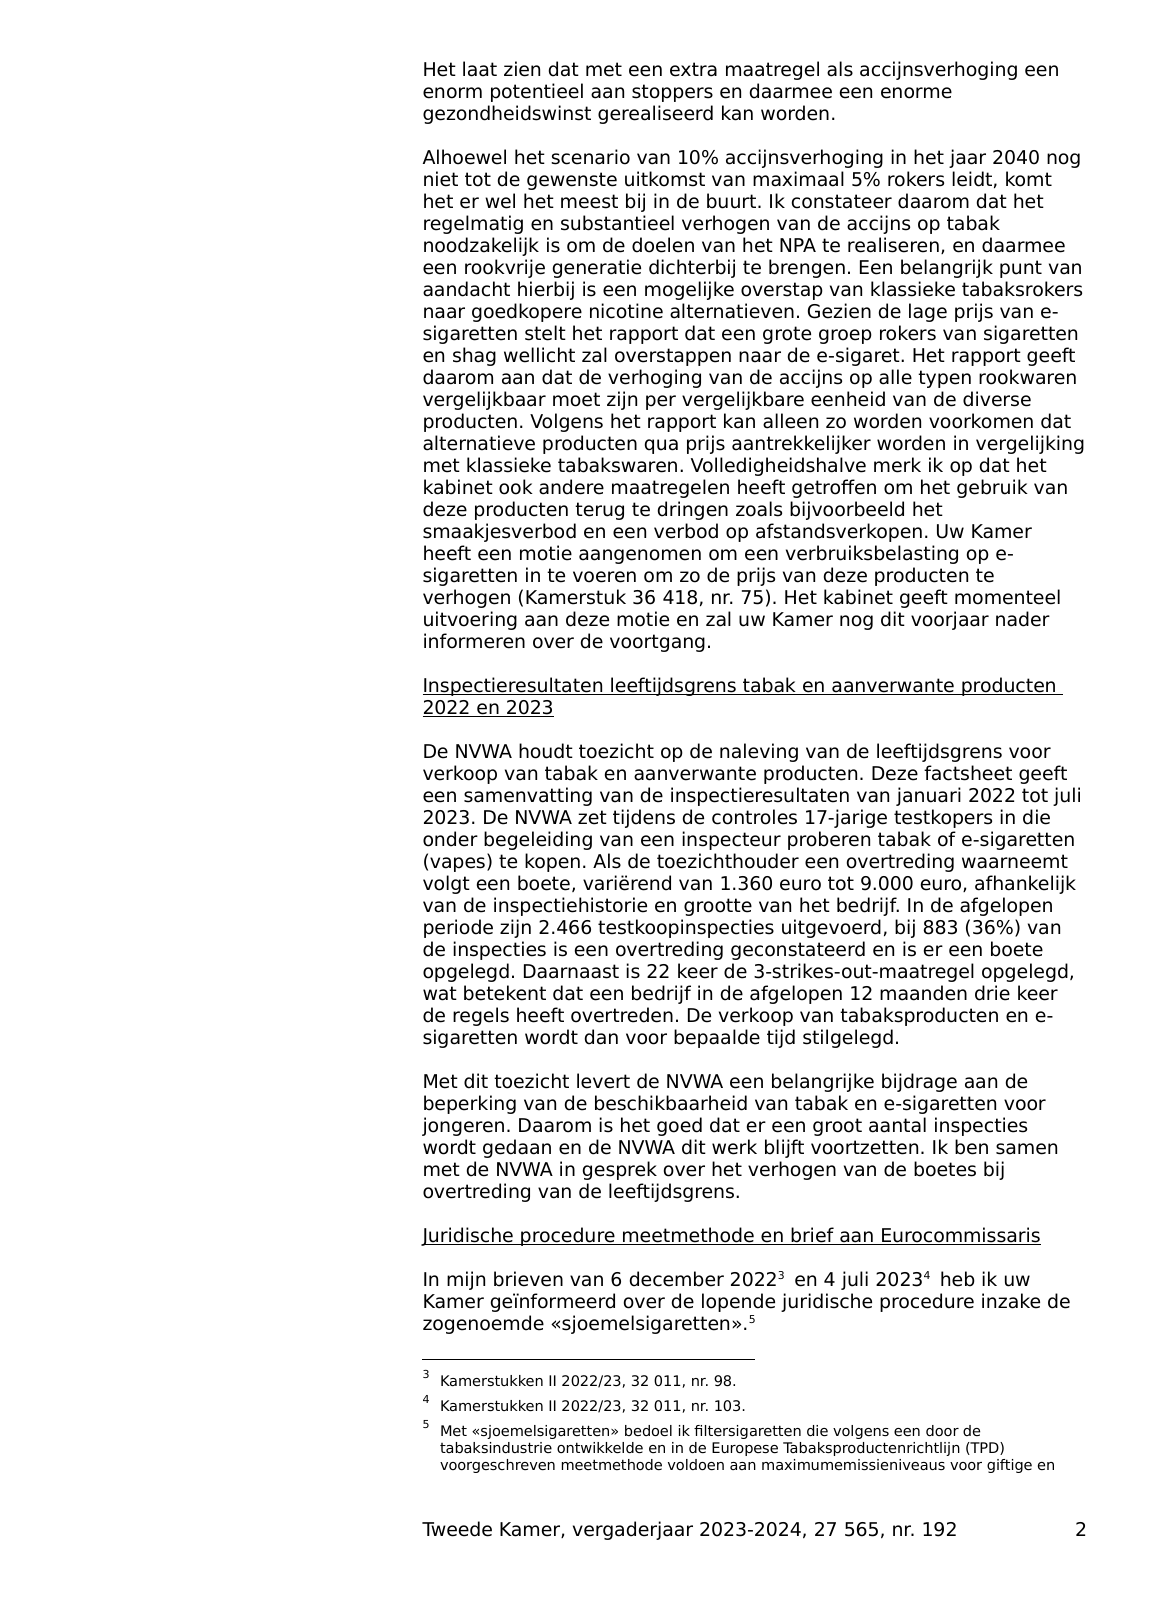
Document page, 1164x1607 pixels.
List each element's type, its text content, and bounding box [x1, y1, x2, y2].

subtitle Inspectieresultaten leeftijdsgrens tabak en aanverwante producten 2022 en 2023 [422, 675, 1087, 719]
text In mijn brieven van 6 december 2022 en 4 juli 2023 heb ik uw Kamer geïnformeerd over de lopende juridische procedure inzake de zogenoemde «sjoemelsigaretten». [422, 1269, 1087, 1335]
text Alhoewel het scenario van 10% accijnsverhoging in het jaar 2040 nog niet tot de gewenste uitkomst van maximaal 5% rokers leidt, komt het er wel het meest bij in de buurt. Ik constateer daarom dat het regelmatig en substantieel verhogen van de accijns op tabak noodzakelijk is om de doelen van het NPA te realiseren, en daarmee een rookvrije generatie dichterbij te brengen. Een belangrijk punt van aandacht hierbij is een mogelijke overstap van klassieke tabaksrokers naar goedkopere nicotine alternatieven. Gezien de lage prijs van e-sigaretten stelt het rapport dat een grote groep rokers van sigaretten en shag wellicht zal overstappen naar de e-sigaret. Het rapport geeft daarom aan dat de verhoging van de accijns op alle typen rookwaren vergelijkbaar moet zijn per vergelijkbare eenheid van de diverse producten. Volgens het rapport kan alleen zo worden voorkomen dat alternatieve producten qua prijs aantrekkelijker worden in vergelijking met klassieke tabakswaren. Volledigheidshalve merk ik op dat het kabinet ook andere maatregelen heeft getroffen om het gebruik van deze producten terug te dringen zoals bijvoorbeeld het smaakjesverbod en een verbod op afstandsverkopen. Uw Kamer heeft een motie aangenomen om een verbruiksbelasting op e-sigaretten in te voeren om zo de prijs van deze producten te verhogen (Kamerstuk 36 418, nr. 75). Het kabinet geeft momenteel uitvoering aan deze motie en zal uw Kamer nog dit voorjaar nader informeren over de voortgang. [422, 147, 1087, 653]
text Kamerstukken II 2022/23, 32 011, nr. 103. [422, 1393, 1087, 1416]
text Met «sjoemelsigaretten» bedoel ik filtersigaretten die volgens een door de tabaksindustrie ontwikkelde en in de Europese Tabaksproductenrichtlijn (TPD) voorgeschreven meetmethode voldoen aan maximumemissieniveaus voor giftige en [422, 1418, 1087, 1474]
subtitle Juridische procedure meetmethode en brief aan Eurocommissaris [422, 1225, 1087, 1247]
text De NVWA houdt toezicht op de naleving van de leeftijdsgrens voor verkoop van tabak en aanverwante producten. Deze factsheet geeft een samenvatting van de inspectieresultaten van januari 2022 tot juli 2023. De NVWA zet tijdens de controles 17-jarige testkopers in die onder begeleiding van een inspecteur proberen tabak of e-sigaretten (vapes) te kopen. Als de toezichthouder een overtreding waarneemt volgt een boete, variërend van 1.360 euro tot 9.000 euro, afhankelijk van de inspectiehistorie en grootte van het bedrijf. In de afgelopen periode zijn 2.466 testkoopinspecties uitgevoerd, bij 883 (36%) van de inspecties is een overtreding geconstateerd en is er een boete opgelegd. Daarnaast is 22 keer de 3-strikes-out-maatregel opgelegd, wat betekent dat een bedrijf in de afgelopen 12 maanden drie keer de regels heeft overtreden. De verkoop van tabaksproducten en e-sigaretten wordt dan voor bepaalde tijd stilgelegd. [422, 741, 1087, 1049]
text Het laat zien dat met een extra maatregel als accijnsverhoging een enorm potentieel aan stoppers en daarmee een enorme gezondheidswinst gerealiseerd kan worden. [422, 59, 1087, 125]
text Met dit toezicht levert de NVWA een belangrijke bijdrage aan de beperking van de beschikbaarheid van tabak en e-sigaretten voor jongeren. Daarom is het goed dat er een groot aantal inspecties wordt gedaan en de NVWA dit werk blijft voortzetten. Ik ben samen met de NVWA in gesprek over het verhogen van de boetes bij overtreding van de leeftijdsgrens. [422, 1071, 1087, 1203]
text Kamerstukken II 2022/23, 32 011, nr. 98. [422, 1368, 1087, 1391]
